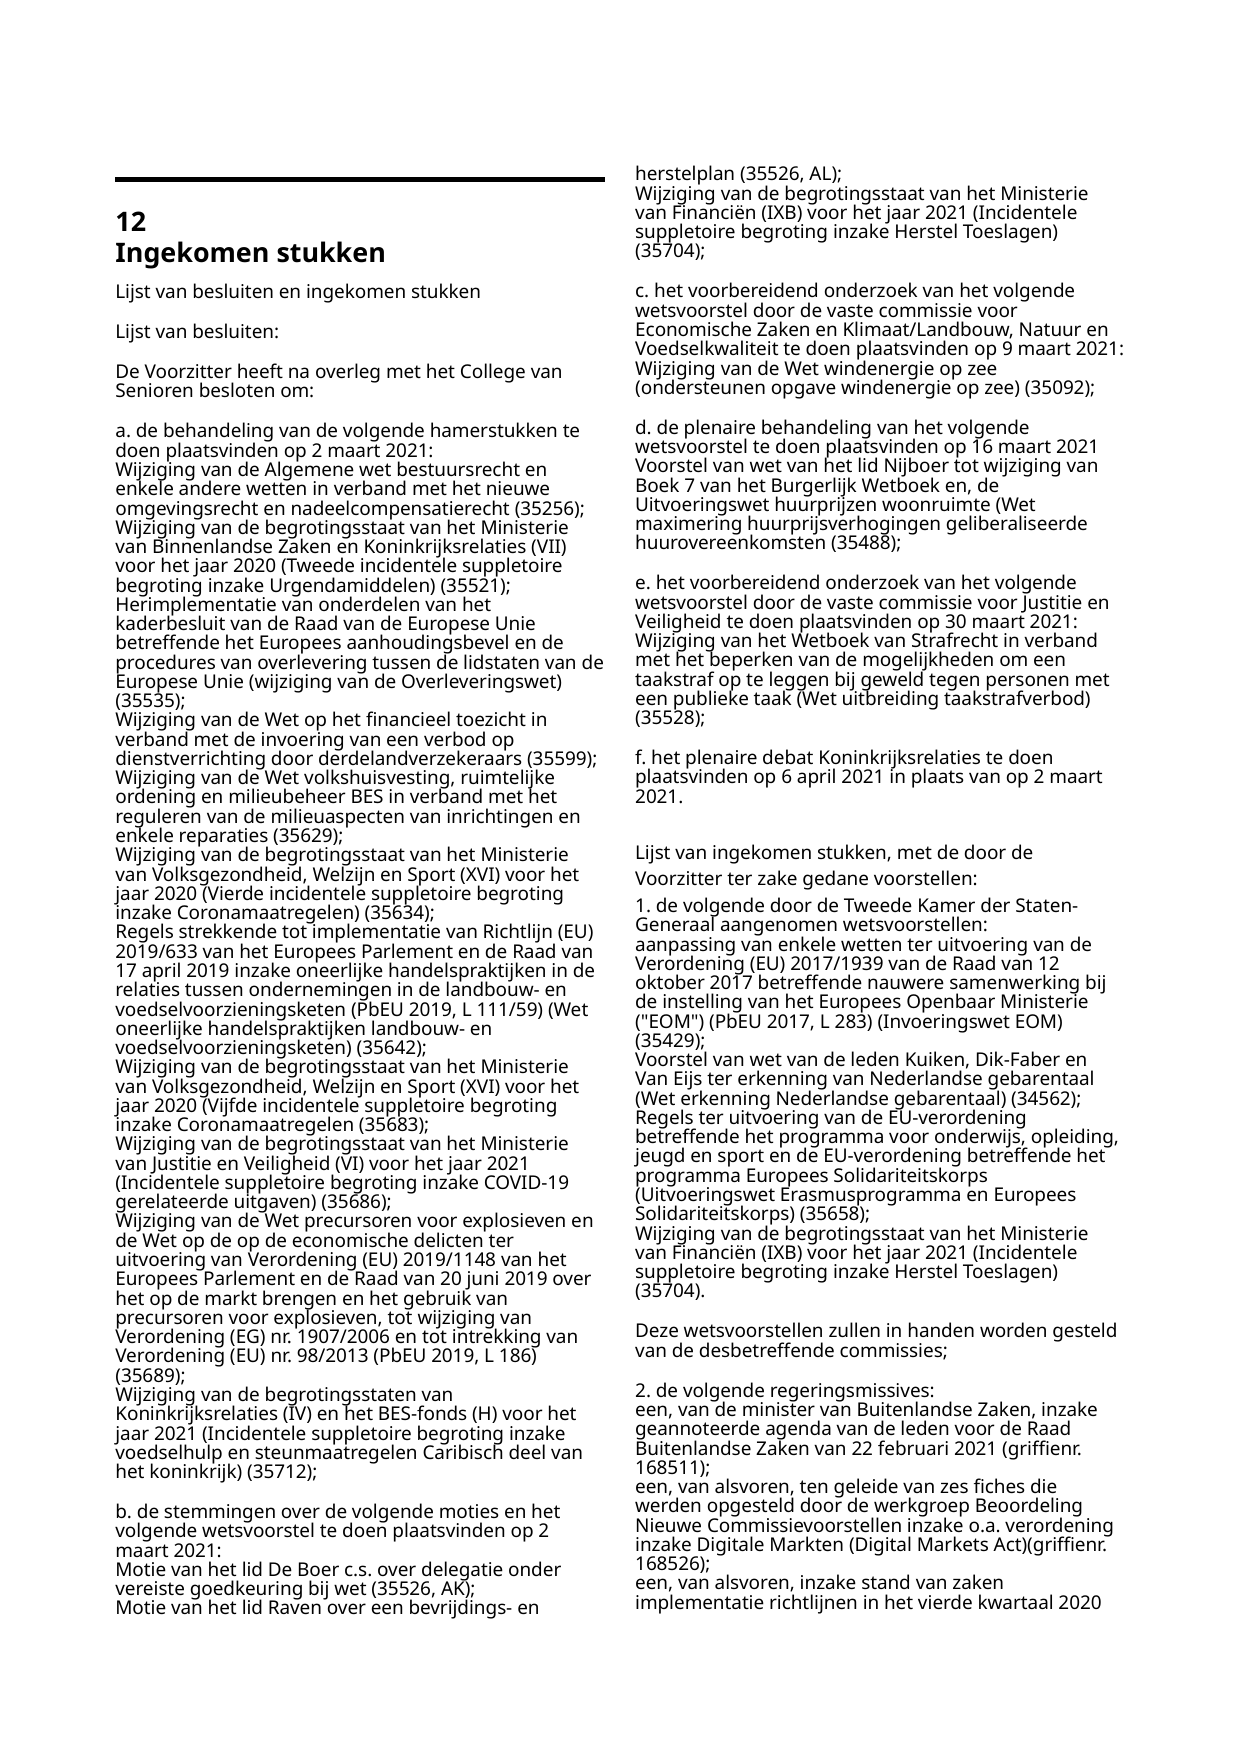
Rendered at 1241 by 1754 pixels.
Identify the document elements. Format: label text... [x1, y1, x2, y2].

text De Voorzitter heeft na overleg met het College van Senioren besloten om: [115, 363, 605, 402]
text c. het voorbereidend onderzoek van het volgende wetsvoorstel door de vaste commissie voor Economische Zaken en Klimaat/Landbouw, Natuur en Voedselkwaliteit te doen plaatsvinden op 9 maart 2021: [635, 282, 1125, 359]
text Lijst van ingekomen stukken, met de door de Voorzitter ter zake gedane voorstellen: [635, 839, 1125, 891]
text 1. de volgende door de Tweede Kamer der Staten-Generaal aangenomen wetsvoorstellen: [635, 897, 1125, 936]
text Voorstel van wet van de leden Kuiken, Dik-Faber en Van Eijs ter erkenning van Nederlandse gebarentaal (Wet erkenning Nederlandse gebarentaal) (34562); [635, 1051, 1125, 1109]
text Wijziging van de begrotingsstaten van Koninkrijksrelaties (IV) en het BES-fonds (H) voor het jaar 2021 (Incidentele suppletoire begroting inzake voedselhulp en steunmaatregelen Caribisch deel van het koninkrijk) (35712); [115, 1386, 605, 1482]
text Wijziging van de Wet windenergie op zee (ondersteunen opgave windenergie op zee) (35092); [635, 359, 1125, 398]
text d. de plenaire behandeling van het volgende wetsvoorstel te doen plaatsvinden op 16 maart 2021 [635, 419, 1125, 457]
text een, van alsvoren, ten geleide van zes fiches die werden opgesteld door de werkgroep Beoordeling Nieuwe Commissievoorstellen inzake o.a. verordening inzake Digitale Markten (Digital Markets Act)(griffienr. 168526); [635, 1478, 1125, 1574]
text b. de stemmingen over de volgende moties en het volgende wetsvoorstel te doen plaatsvinden op 2 maart 2021: [115, 1503, 605, 1561]
text een, van alsvoren, inzake stand van zaken implementatie richtlijnen in het vierde kwartaal 2020 [635, 1574, 1125, 1613]
text Ingekomen stukken [115, 239, 605, 283]
text f. het plenaire debat Koninkrijksrelaties te doen plaatsvinden op 6 april 2021 in plaats van op 2 maart 2021. [635, 749, 1125, 807]
text Wijziging van de Algemene wet bestuursrecht en enkele andere wetten in verband met het nieuwe omgevingsrecht en nadeelcompensatierecht (35256); [115, 461, 605, 519]
text Lijst van besluiten en ingekomen stukken [115, 283, 605, 302]
text Wijziging van de Wet volkshuisvesting, ruimtelijke ordening en milieubeheer BES in verband met het reguleren van de milieuaspecten van inrichtingen en enkele reparaties (35629); [115, 769, 605, 846]
text Wijziging van de begrotingsstaat van het Ministerie van Volksgezondheid, Welzijn en Sport (XVI) voor het jaar 2020 (Vijfde incidentele suppletoire begroting inzake Coronamaatregelen (35683); [115, 1058, 605, 1135]
text e. het voorbereidend onderzoek van het volgende wetsvoorstel door de vaste commissie voor Justitie en Veiligheid te doen plaatsvinden op 30 maart 2021: [635, 574, 1125, 632]
text 12 [115, 203, 605, 239]
text Deze wetsvoorstellen zullen in handen worden gesteld van de desbetreffende commissies; [635, 1322, 1125, 1361]
text Wijziging van de Wet op het financieel toezicht in verband met de invoering van een verbod op dienstverrichting door derdelandverzekeraars (35599); [115, 711, 605, 769]
text Motie van het lid Raven over een bevrijdings- en [115, 1599, 605, 1619]
text Herimplementatie van onderdelen van het kaderbesluit van de Raad van de Europese Unie betreffende het Europees aanhoudingsbevel en de procedures van overlevering tussen de lidstaten van de Europese Unie (wijziging van de Overleveringswet) (35535); [115, 596, 605, 711]
text Wijziging van de Wet precursoren voor explosieven en de Wet op de op de economische delicten ter uitvoering van Verordening (EU) 2019/1148 van het Europees Parlement en de Raad van 20 juni 2019 over het op de markt brengen en het gebruik van precursoren voor explosieven, tot wijziging van Verordening (EG) nr. 1907/2006 en tot intrekking van Verordening (EU) nr. 98/2013 (PbEU 2019, L 186) (35689); [115, 1212, 605, 1386]
text een, van de minister van Buitenlandse Zaken, inzake geannoteerde agenda van de leden voor de Raad Buitenlandse Zaken van 22 februari 2021 (griffienr. 168511); [635, 1401, 1125, 1478]
text Lijst van besluiten: [115, 323, 605, 342]
text a. de behandeling van de volgende hamerstukken te doen plaatsvinden op 2 maart 2021: [115, 422, 605, 461]
text 2. de volgende regeringsmissives: [635, 1382, 1125, 1401]
text Motie van het lid De Boer c.s. over delegatie onder vereiste goedkeuring bij wet (35526, AK); [115, 1561, 605, 1599]
text Voorstel van wet van het lid Nijboer tot wijziging van Boek 7 van het Burgerlijk Wetboek en, de Uitvoeringswet huurprijzen woonruimte (Wet maximering huurprijsverhogingen geliberaliseerde huurovereenkomsten (35488); [635, 457, 1125, 554]
text Wijziging van de begrotingsstaat van het Ministerie van Volksgezondheid, Welzijn en Sport (XVI) voor het jaar 2020 (Vierde incidentele suppletoire begroting inzake Coronamaatregelen) (35634); [115, 846, 605, 923]
text Wijziging van het Wetboek van Strafrecht in verband met het beperken van de mogelijkheden om een taakstraf op te leggen bij geweld tegen personen met een publieke taak (Wet uitbreiding taakstrafverbod) (35528); [635, 632, 1125, 728]
text Wijziging van de begrotingsstaat van het Ministerie van Financiën (IXB) voor het jaar 2021 (Incidentele suppletoire begroting inzake Herstel Toeslagen) (35704). [635, 1224, 1125, 1302]
text herstelplan (35526, AL); [635, 165, 1125, 184]
text Wijziging van de begrotingsstaat van het Ministerie van Justitie en Veiligheid (VI) voor het jaar 2021 (Incidentele suppletoire begroting inzake COVID-19 gerelateerde uitgaven) (35686); [115, 1135, 605, 1212]
text Regels strekkende tot implementatie van Richtlijn (EU) 2019/633 van het Europees Parlement en de Raad van 17 april 2019 inzake oneerlijke handelspraktijken in de relaties tussen ondernemingen in de landbouw- en voedselvoorzieningsketen (PbEU 2019, L 111/59) (Wet oneerlijke handelspraktijken landbouw- en voedselvoorzieningsketen) (35642); [115, 923, 605, 1058]
text Wijziging van de begrotingsstaat van het Ministerie van Financiën (IXB) voor het jaar 2021 (Incidentele suppletoire begroting inzake Herstel Toeslagen) (35704); [635, 184, 1125, 262]
text Regels ter uitvoering van de EU-verordening betreffende het programma voor onderwijs, opleiding, jeugd en sport en de EU-verordening betreffende het programma Europees Solidariteitskorps (Uitvoeringswet Erasmusprogramma en Europees Solidariteitskorps) (35658); [635, 1109, 1125, 1224]
text aanpassing van enkele wetten ter uitvoering van de Verordening (EU) 2017/1939 van de Raad van 12 oktober 2017 betreffende nauwere samenwerking bij de instelling van het Europees Openbaar Ministerie ("EOM") (PbEU 2017, L 283) (Invoeringswet EOM) (35429); [635, 936, 1125, 1051]
text Wijziging van de begrotingsstaat van het Ministerie van Binnenlandse Zaken en Koninkrijksrelaties (VII) voor het jaar 2020 (Tweede incidentele suppletoire begroting inzake Urgendamiddelen) (35521); [115, 519, 605, 596]
